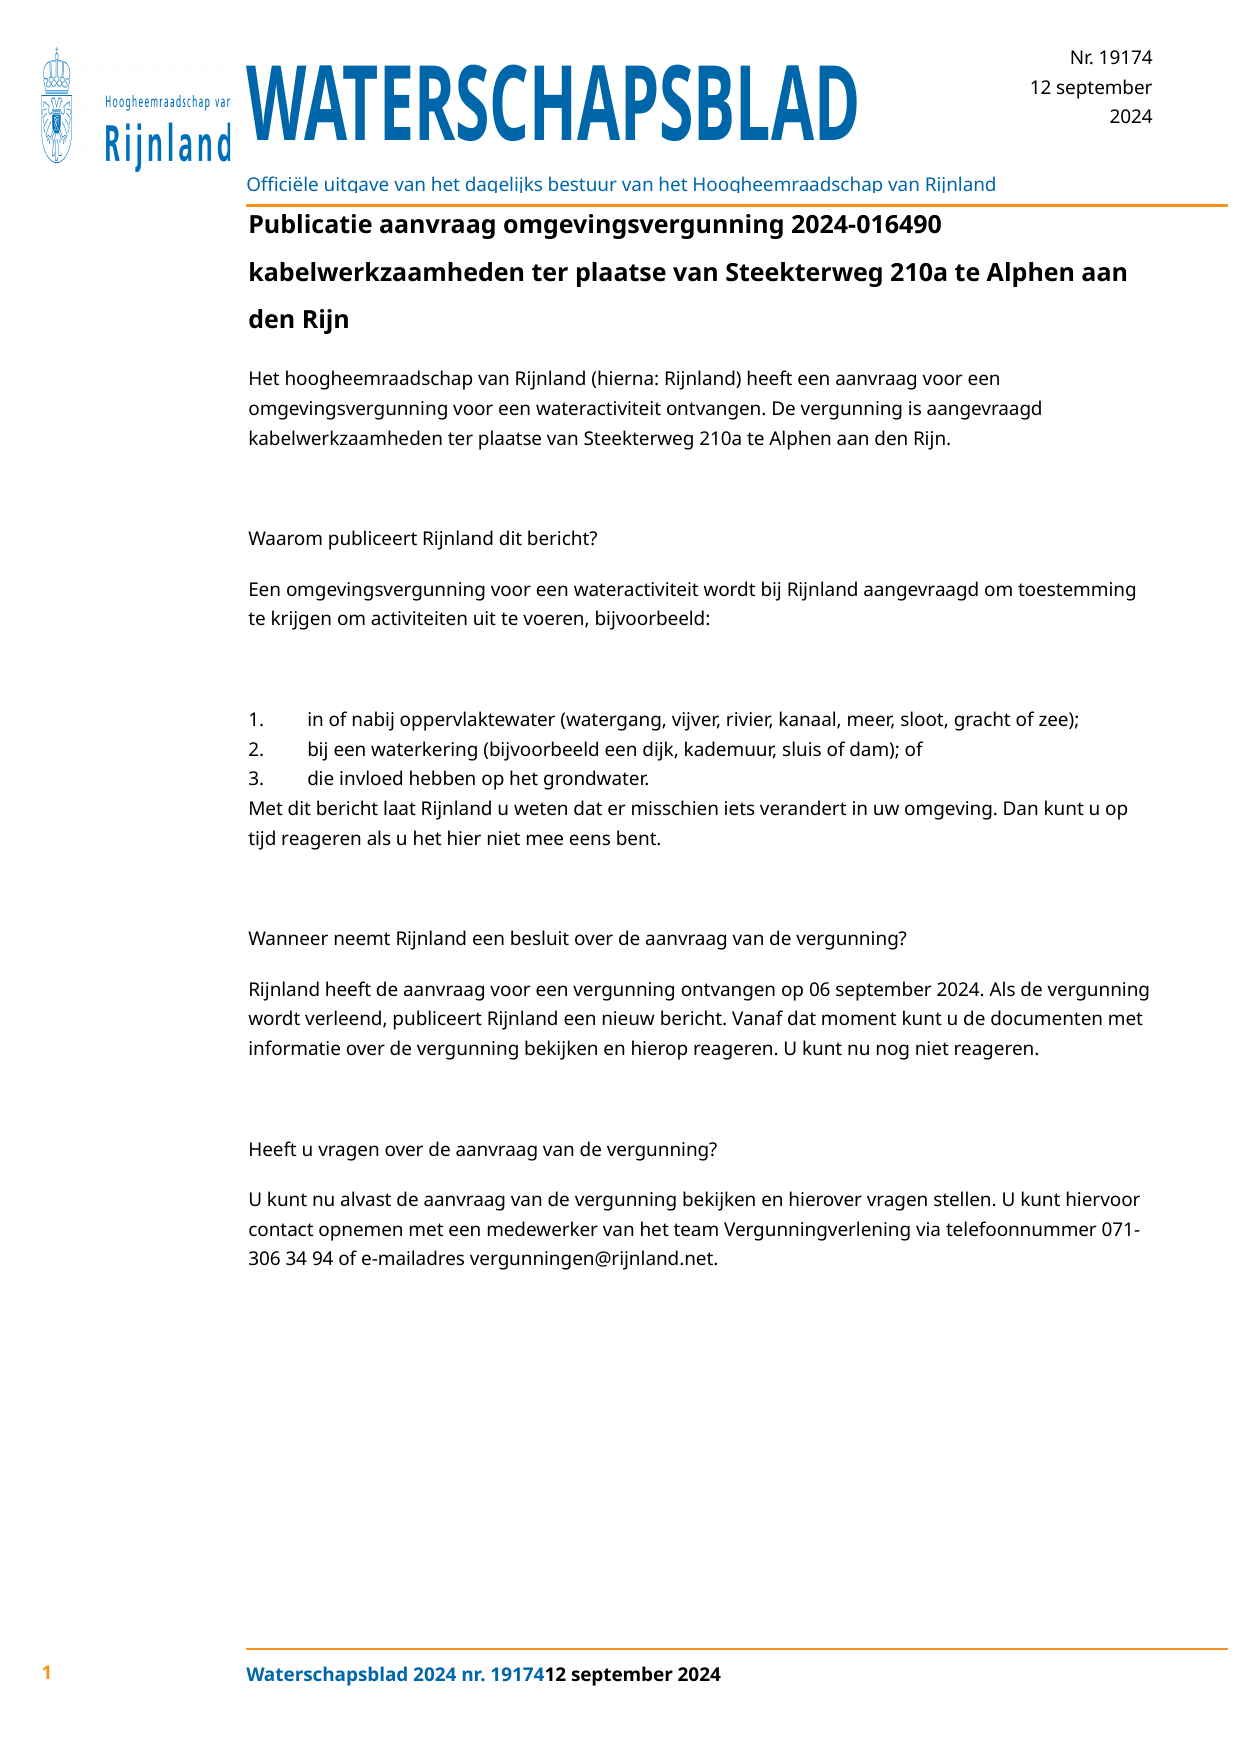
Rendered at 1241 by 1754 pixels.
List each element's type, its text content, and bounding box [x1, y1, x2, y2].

picture [41, 47, 231, 172]
text Met dit bericht laat Rijnland u weten dat er misschien iets verandert in uw omgeving. Dan kunt u op tijd reageren als u het hier niet mee eens bent. [248, 795, 1152, 850]
text Heeft u vragen over de aanvraag van de vergunning? [248, 1136, 1152, 1162]
text Een omgevingsvergunning voor een wateractiviteit wordt bij Rijnland aangevraagd om toestemming te krijgen om activiteiten uit te voeren, bijvoorbeeld: [248, 576, 1152, 631]
text U kunt nu alvast de aanvraag van de vergunning bekijken en hierover vragen stellen. U kunt hiervoor contact opnemen met een medewerker van het team Vergunningverlening via telefoonnummer 071-306 34 94 of e-mailadres vergunningen@rijnland.net. [248, 1186, 1152, 1271]
text Waarom publiceert Rijnland dit bericht? [248, 526, 1152, 551]
text Rijnland heeft de aanvraag voor een vergunning ontvangen op 06 september 2024. Als de vergunning wordt verleend, publiceert Rijnland een nieuw bericht. Vanaf dat moment kunt u de documenten met informatie over de vergunning bekijken en hierop reageren. U kunt nu nog niet reageren. [248, 976, 1152, 1061]
text Het hoogheemraadschap van Rijnland (hierna: Rijnland) heeft een aanvraag voor een omgevingsvergunning voor een wateractiviteit ontvangen. De vergunning is aangevraagd kabelwerkzaamheden ter plaatse van Steekterweg 210a te Alphen aan den Rijn. [248, 366, 1152, 450]
text Wanneer neemt Rijnland een besluit over de aanvraag van de vergunning? [248, 926, 1152, 951]
list die invloed hebben op het grondwater. [248, 766, 1152, 791]
list in of nabij oppervlaktewater (watergang, vijver, rivier, kanaal, meer, sloot, gracht of zee); [248, 706, 1152, 732]
list bij een waterkering (bijvoorbeeld een dijk, kademuur, sluis of dam); of [248, 736, 1152, 762]
text Publicatie aanvraag omgevingsvergunning 2024-016490 kabelwerkzaamheden ter plaatse van Steekterweg 210a te Alphen aan den Rijn [248, 207, 1152, 336]
